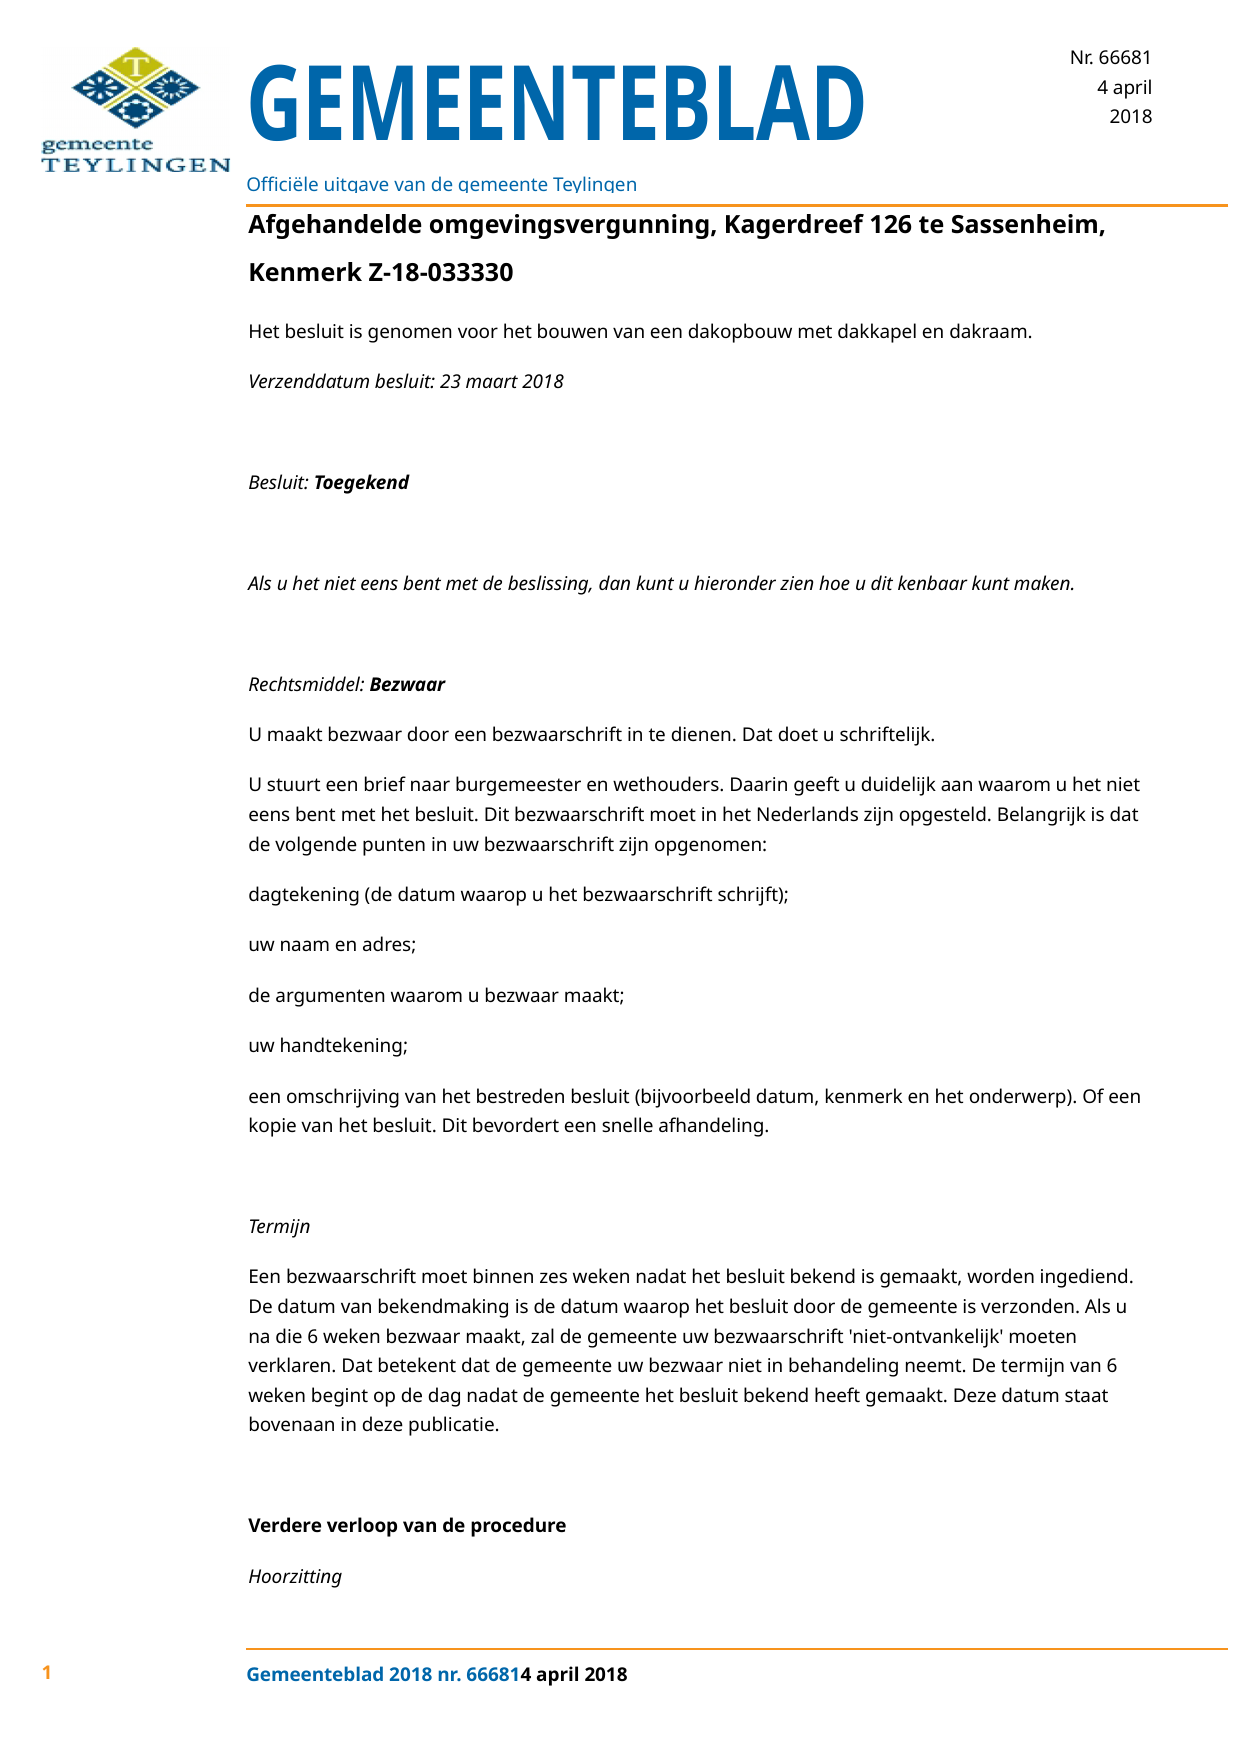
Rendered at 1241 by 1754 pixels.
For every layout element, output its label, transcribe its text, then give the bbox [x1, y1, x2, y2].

text de argumenten waarom u bezwaar maakt; [248, 982, 1152, 1008]
text een omschrijving van het bestreden besluit (bijvoorbeeld datum, kenmerk en het onderwerp). Of een kopie van het besluit. Dit bevordert een snelle afhandeling. [248, 1083, 1152, 1138]
text Afgehandelde omgevingsvergunning, Kagerdreef 126 te Sassenheim, Kenmerk Z-18-033330 [248, 207, 1152, 288]
text U maakt bezwaar door een bezwaarschrift in te dienen. Dat doet u schriftelijk. [248, 721, 1152, 747]
text Rechtsmiddel: Bezwaar [248, 671, 1152, 697]
text Verzenddatum besluit: 23 maart 2018 [248, 368, 1152, 394]
text Een bezwaarschrift moet binnen zes weken nadat het besluit bekend is gemaakt, worden ingediend. De datum van bekendmaking is de datum waarop het besluit door de gemeente is verzonden. Als u na die 6 weken bezwaar maakt, zal de gemeente uw bezwaarschrift 'niet-ontvankelijk' moeten verklaren. Dat betekent dat de gemeente uw bezwaar niet in behandeling neemt. De termijn van 6 weken begint op de dag nadat de gemeente het besluit bekend heeft gemaakt. Deze datum staat bovenaan in deze publicatie. [248, 1264, 1152, 1437]
text dagtekening (de datum waarop u het bezwaarschrift schrijft); [248, 881, 1152, 907]
text Termijn [248, 1213, 1152, 1239]
text uw naam en adres; [248, 932, 1152, 957]
text Het besluit is genomen voor het bouwen van een dakopbouw met dakkapel en dakraam. [248, 318, 1152, 344]
text uw handtekening; [248, 1032, 1152, 1058]
text Als u het niet eens bent met de beslissing, dan kunt u hieronder zien hoe u dit kenbaar kunt maken. [248, 570, 1152, 596]
picture [41, 47, 231, 172]
text U stuurt een brief naar burgemeester en wethouders. Daarin geeft u duidelijk aan waarom u het niet eens bent met het besluit. Dit bezwaarschrift moet in het Nederlands zijn opgesteld. Belangrijk is dat de volgende punten in uw bezwaarschrift zijn opgenomen: [248, 772, 1152, 857]
text Besluit: Toegekend [248, 469, 1152, 495]
text Hoorzitting [248, 1563, 1152, 1589]
text Verdere verloop van de procedure [248, 1512, 1152, 1538]
